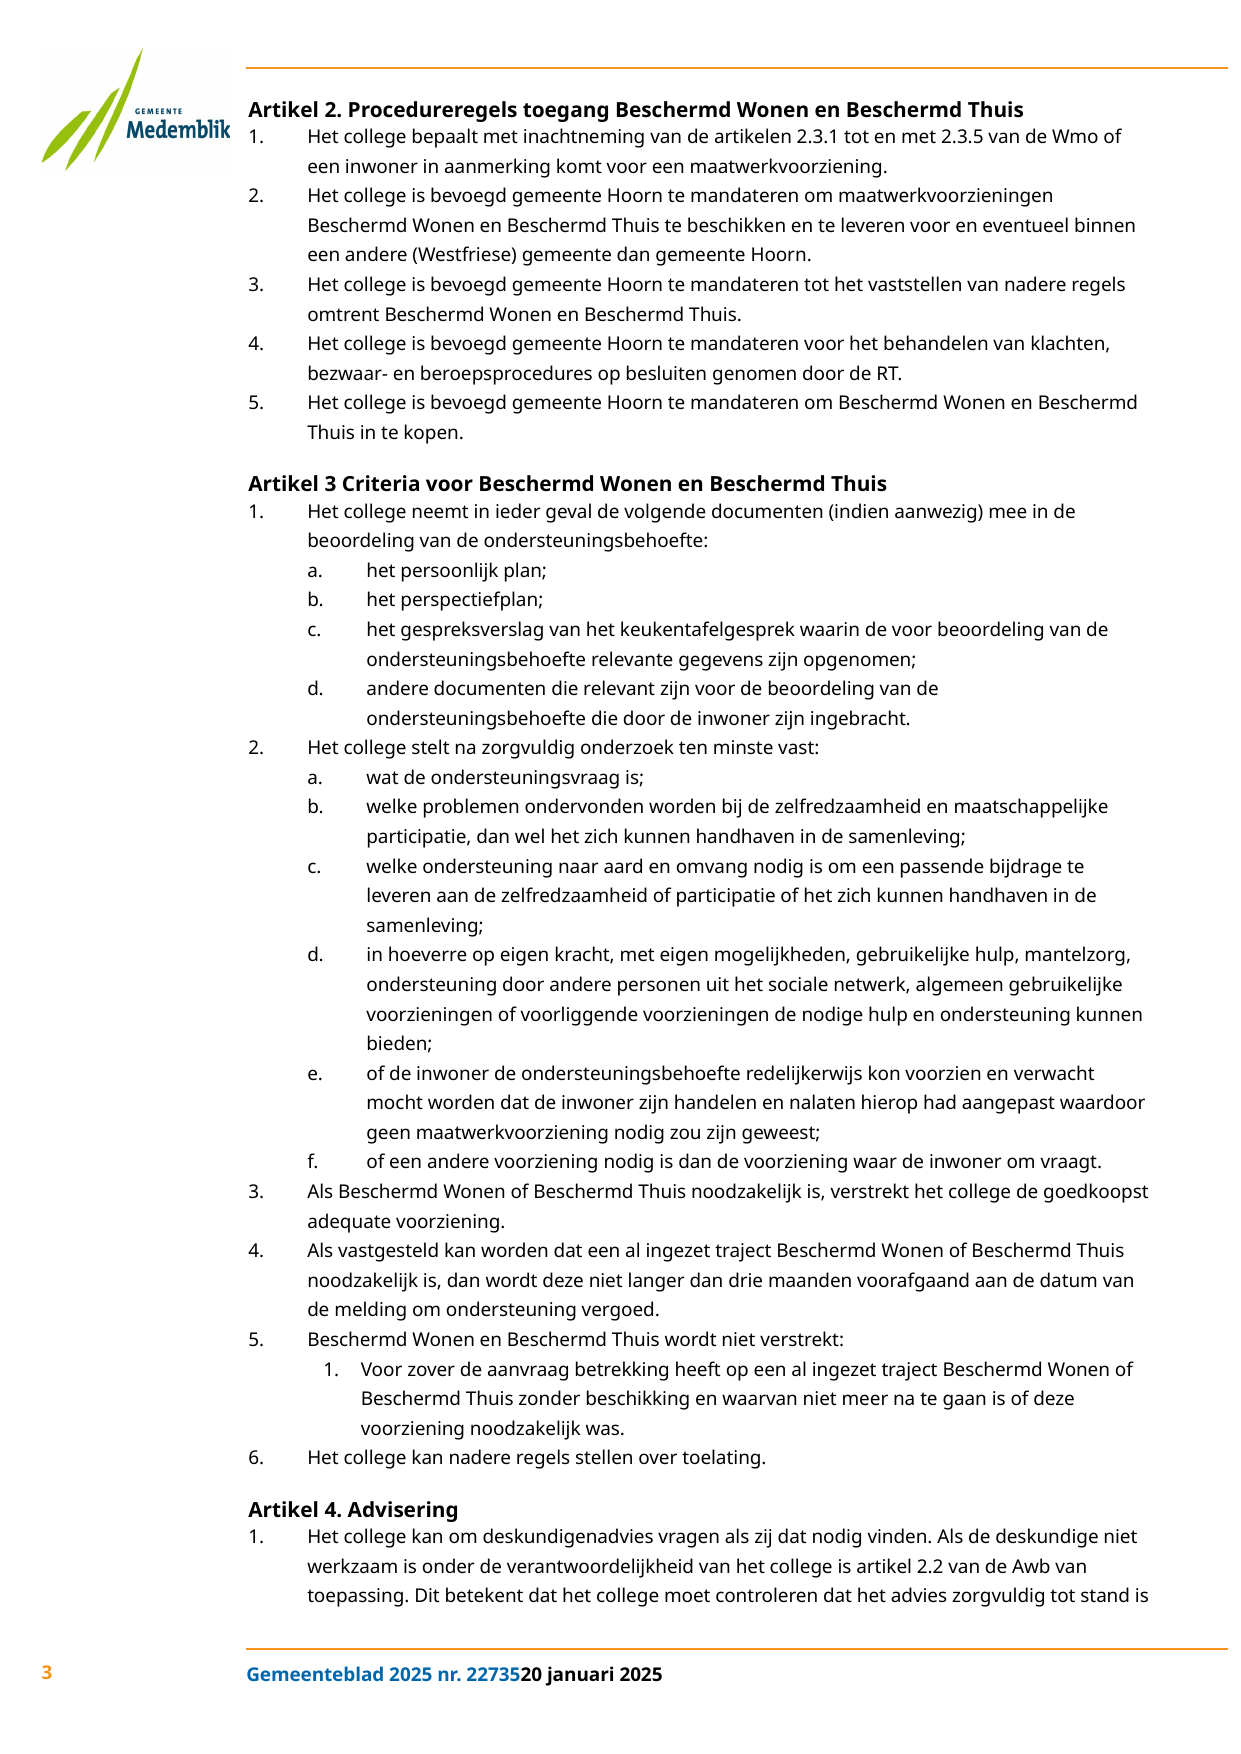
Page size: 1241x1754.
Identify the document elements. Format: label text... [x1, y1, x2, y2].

list Als Beschermd Wonen of Beschermd Thuis noodzakelijk is, verstrekt het college de goedkoopst adequate voorziening. [248, 1178, 1152, 1234]
list Als vastgesteld kan worden dat een al ingezet traject Beschermd Wonen of Beschermd Thuis noodzakelijk is, dan wordt deze niet langer dan drie maanden voorafgaand aan de datum van de melding om ondersteuning vergoed. [248, 1237, 1152, 1322]
list Het college is bevoegd gemeente Hoorn te mandateren om maatwerkvoorzieningen Beschermd Wonen en Beschermd Thuis te beschikken en te leveren voor en eventueel binnen een andere (Westfriese) gemeente dan gemeente Hoorn. [248, 182, 1152, 267]
list welke ondersteuning naar aard en omvang nodig is om een passende bijdrage te leveren aan de zelfredzaamheid of participatie of het zich kunnen handhaven in de samenleving; [307, 853, 1152, 938]
list in hoeverre op eigen kracht, met eigen mogelijkheden, gebruikelijke hulp, mantelzorg, ondersteuning door andere personen uit het sociale netwerk, algemeen gebruikelijke voorzieningen of voorliggende voorzieningen de nodige hulp en ondersteuning kunnen bieden; [307, 942, 1152, 1056]
list Het college neemt in ieder geval de volgende documenten (indien aanwezig) mee in de beoordeling van de ondersteuningsbehoefte: [248, 498, 1152, 553]
list Beschermd Wonen en Beschermd Thuis wordt niet verstrekt: [248, 1326, 1152, 1352]
text Artikel 3 Criteria voor Beschermd Wonen en Beschermd Thuis [248, 469, 1152, 498]
picture [41, 47, 231, 172]
list het gespreksverslag van het keukentafelgesprek waarin de voor beoordeling van de ondersteuningsbehoefte relevante gegevens zijn opgenomen; [307, 616, 1152, 672]
list Het college is bevoegd gemeente Hoorn te mandateren voor het behandelen van klachten, bezwaar- en beroepsprocedures op besluiten genomen door de RT. [248, 330, 1152, 386]
list het perspectiefplan; [307, 587, 1152, 612]
list Het college stelt na zorgvuldig onderzoek ten minste vast: [248, 734, 1152, 760]
text Artikel 2. Procedureregels toegang Beschermd Wonen en Beschermd Thuis [248, 95, 1152, 123]
list of de inwoner de ondersteuningsbehoefte redelijkerwijs kon voorzien en verwacht mocht worden dat de inwoner zijn handelen en nalaten hierop had aangepast waardoor geen maatwerkvoorziening nodig zou zijn geweest; [307, 1060, 1152, 1145]
list Het college bepaalt met inachtneming van de artikelen 2.3.1 tot en met 2.3.5 van de Wmo of een inwoner in aanmerking komt voor een maatwerkvoorziening. [248, 123, 1152, 178]
list Het college kan nadere regels stellen over toelating. [248, 1444, 1152, 1470]
list het persoonlijk plan; [307, 557, 1152, 583]
list Het college is bevoegd gemeente Hoorn te mandateren om Beschermd Wonen en Beschermd Thuis in te kopen. [248, 389, 1152, 445]
list andere documenten die relevant zijn voor de beoordeling van de ondersteuningsbehoefte die door de inwoner zijn ingebracht. [307, 675, 1152, 731]
list Het college is bevoegd gemeente Hoorn te mandateren tot het vaststellen van nadere regels omtrent Beschermd Wonen en Beschermd Thuis. [248, 271, 1152, 326]
list Het college kan om deskundigenadvies vragen als zij dat nodig vinden. Als de deskundige niet werkzaam is onder de verantwoordelijkheid van het college is artikel 2.2 van de Awb van toepassing. Dit betekent dat het college moet controleren dat het advies zorgvuldig tot stand is [248, 1523, 1152, 1608]
text Artikel 4. Advisering [248, 1495, 1152, 1523]
list of een andere voorziening nodig is dan de voorziening waar de inwoner om vraagt. [307, 1149, 1152, 1174]
list welke problemen ondervonden worden bij de zelfredzaamheid en maatschappelijke participatie, dan wel het zich kunnen handhaven in de samenleving; [307, 794, 1152, 849]
list Voor zover de aanvraag betrekking heeft op een al ingezet traject Beschermd Wonen of Beschermd Thuis zonder beschikking en waarvan niet meer na te gaan is of deze voorziening noodzakelijk was. [323, 1356, 1152, 1441]
list wat de ondersteuningsvraag is; [307, 764, 1152, 790]
